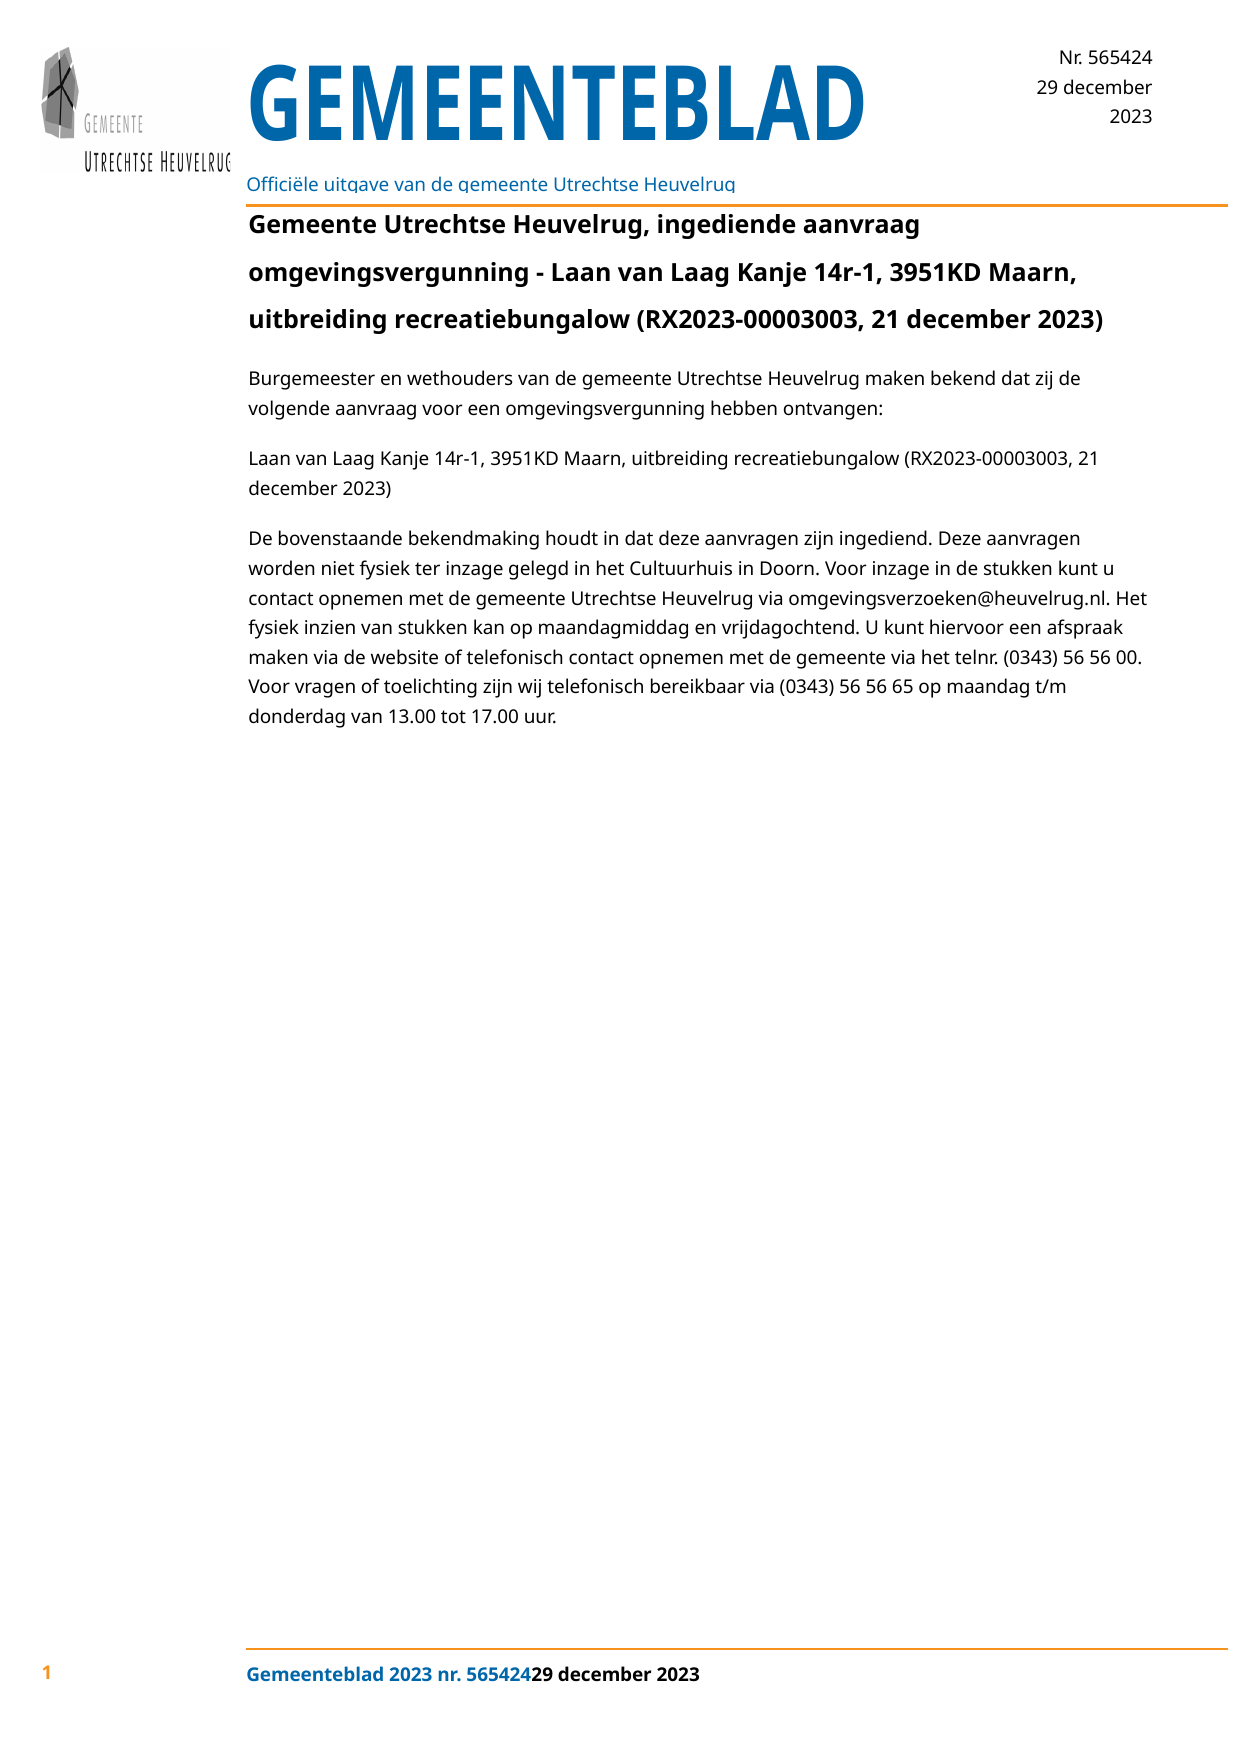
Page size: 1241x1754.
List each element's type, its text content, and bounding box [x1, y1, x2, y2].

text Laan van Laag Kanje 14r-1, 3951KD Maarn, uitbreiding recreatiebungalow (RX2023-00003003, 21 december 2023) [248, 446, 1152, 501]
text De bovenstaande bekendmaking houdt in dat deze aanvragen zijn ingediend. Deze aanvragen worden niet fysiek ter inzage gelegd in het Cultuurhuis in Doorn. Voor inzage in de stukken kunt u contact opnemen met de gemeente Utrechtse Heuvelrug via omgevingsverzoeken@heuvelrug.nl. Het fysiek inzien van stukken kan op maandagmiddag en vrijdagochtend. U kunt hiervoor een afspraak maken via de website of telefonisch contact opnemen met de gemeente via het telnr. (0343) 56 56 00. Voor vragen of toelichting zijn wij telefonisch bereikbaar via (0343) 56 56 65 op maandag t/m donderdag van 13.00 tot 17.00 uur. [248, 526, 1152, 729]
picture [41, 47, 231, 172]
text Gemeente Utrechtse Heuvelrug, ingediende aanvraag omgevingsvergunning - Laan van Laag Kanje 14r-1, 3951KD Maarn, uitbreiding recreatiebungalow (RX2023-00003003, 21 december 2023) [248, 207, 1152, 336]
text Burgemeester en wethouders van de gemeente Utrechtse Heuvelrug maken bekend dat zij de volgende aanvraag voor een omgevingsvergunning hebben ontvangen: [248, 366, 1152, 421]
